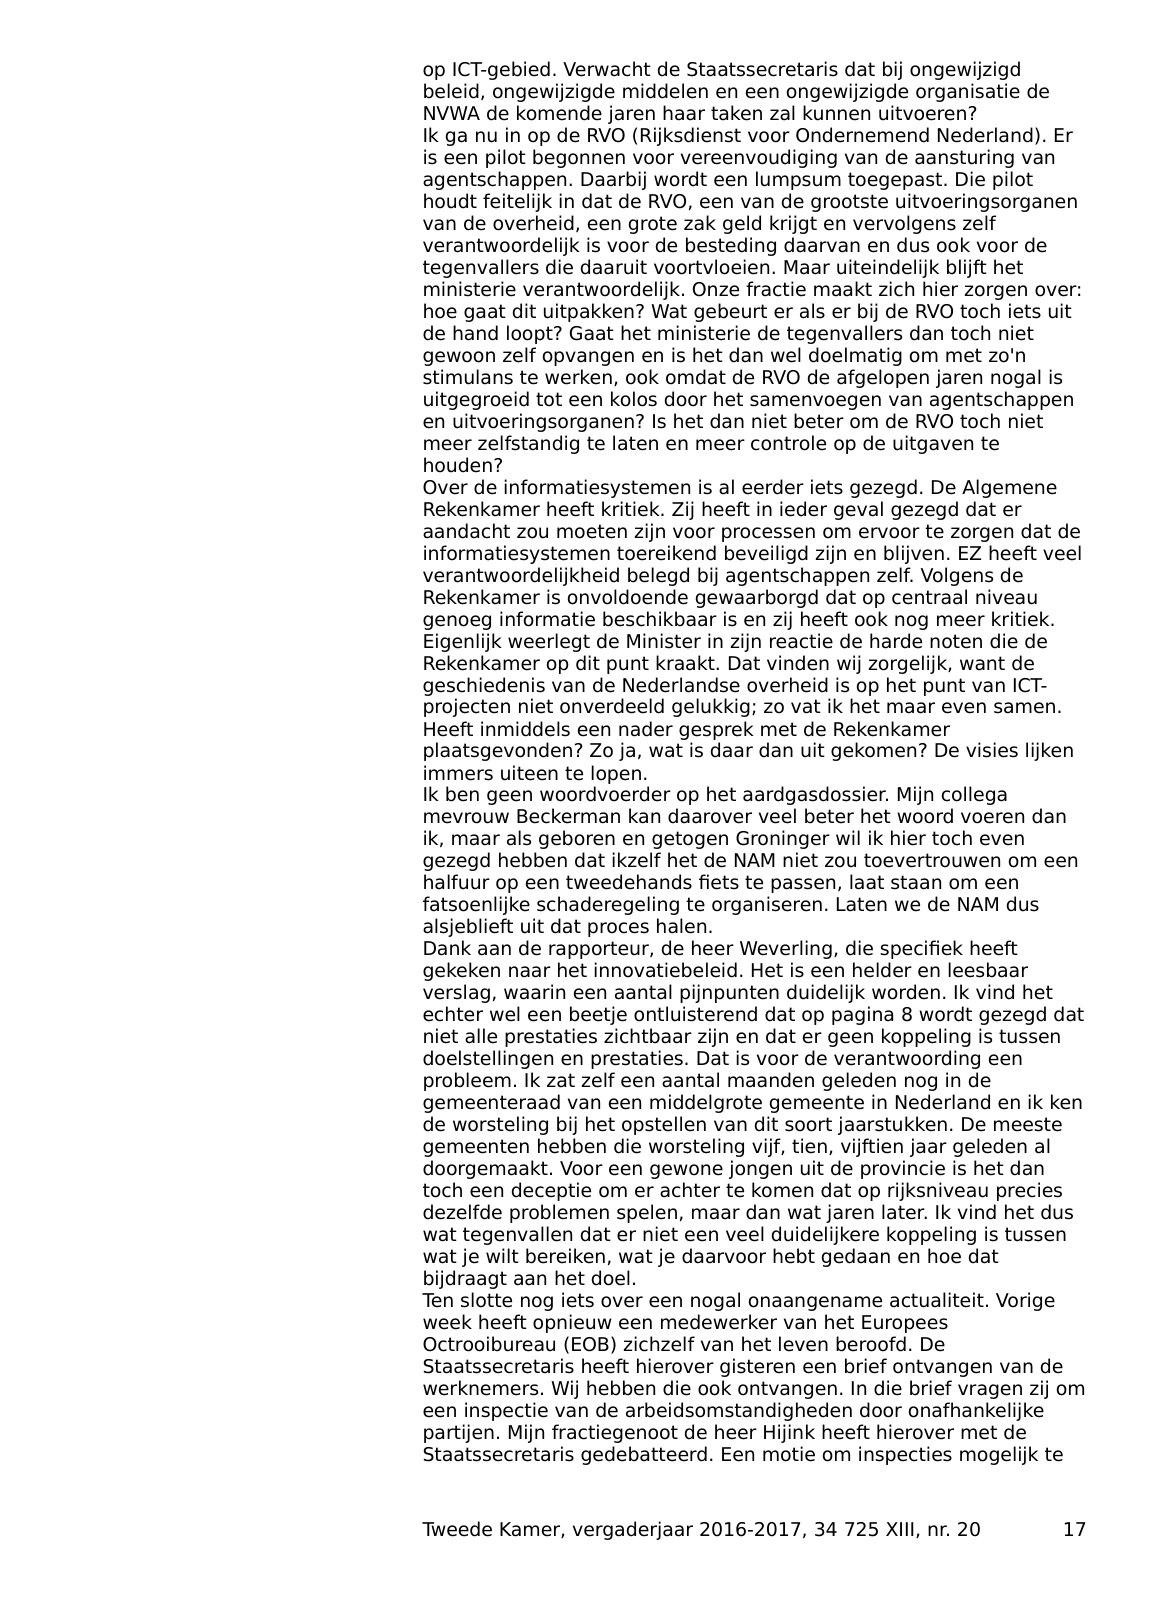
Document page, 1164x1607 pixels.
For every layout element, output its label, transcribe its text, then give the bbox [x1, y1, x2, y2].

text Ik ben geen woordvoerder op het aardgasdossier. Mijn collega mevrouw Beckerman kan daarover veel beter het woord voeren dan ik, maar als geboren en getogen Groninger wil ik hier toch even gezegd hebben dat ikzelf het de NAM niet zou toevertrouwen om een halfuur op een tweedehands fiets te passen, laat staan om een fatsoenlijke schaderegeling te organiseren. Laten we de NAM dus alsjeblieft uit dat proces halen. [422, 784, 1087, 938]
text Dank aan de rapporteur, de heer Weverling, die specifiek heeft gekeken naar het innovatiebeleid. Het is een helder en leesbaar verslag, waarin een aantal pijnpunten duidelijk worden. Ik vind het echter wel een beetje ontluisterend dat op pagina 8 wordt gezegd dat niet alle prestaties zichtbaar zijn en dat er geen koppeling is tussen doelstellingen en prestaties. Dat is voor de verantwoording een probleem. Ik zat zelf een aantal maanden geleden nog in de gemeenteraad van een middelgrote gemeente in Nederland en ik ken de worsteling bij het opstellen van dit soort jaarstukken. De meeste gemeenten hebben die worsteling vijf, tien, vijftien jaar geleden al doorgemaakt. Voor een gewone jongen uit de provincie is het dan toch een deceptie om er achter te komen dat op rijksniveau precies dezelfde problemen spelen, maar dan wat jaren later. Ik vind het dus wat tegenvallen dat er niet een veel duidelijkere koppeling is tussen wat je wilt bereiken, wat je daarvoor hebt gedaan en hoe dat bijdraagt aan het doel. [422, 938, 1087, 1290]
text Ik ga nu in op de RVO (Rijksdienst voor Ondernemend Nederland). Er is een pilot begonnen voor vereenvoudiging van de aansturing van agentschappen. Daarbij wordt een lumpsum toegepast. Die pilot houdt feitelijk in dat de RVO, een van de grootste uitvoeringsorganen van de overheid, een grote zak geld krijgt en vervolgens zelf verantwoordelijk is voor de besteding daarvan en dus ook voor de tegenvallers die daaruit voortvloeien. Maar uiteindelijk blijft het ministerie verantwoordelijk. Onze fractie maakt zich hier zorgen over: hoe gaat dit uitpakken? Wat gebeurt er als er bij de RVO toch iets uit de hand loopt? Gaat het ministerie de tegenvallers dan toch niet gewoon zelf opvangen en is het dan wel doelmatig om met zo'n stimulans te werken, ook omdat de RVO de afgelopen jaren nogal is uitgegroeid tot een kolos door het samenvoegen van agentschappen en uitvoeringsorganen? Is het dan niet beter om de RVO toch niet meer zelfstandig te laten en meer controle op de uitgaven te houden? [422, 125, 1087, 477]
text Ten slotte nog iets over een nogal onaangename actualiteit. Vorige week heeft opnieuw een medewerker van het Europees Octrooibureau (EOB) zichzelf van het leven beroofd. De Staatssecretaris heeft hierover gisteren een brief ontvangen van de werknemers. Wij hebben die ook ontvangen. In die brief vragen zij om een inspectie van de arbeidsomstandigheden door onafhankelijke partijen. Mijn fractiegenoot de heer Hijink heeft hierover met de Staatssecretaris gedebatteerd. Een motie om inspecties mogelijk te [422, 1290, 1087, 1466]
text Over de informatiesystemen is al eerder iets gezegd. De Algemene Rekenkamer heeft kritiek. Zij heeft in ieder geval gezegd dat er aandacht zou moeten zijn voor processen om ervoor te zorgen dat de informatiesystemen toereikend beveiligd zijn en blijven. EZ heeft veel verantwoordelijkheid belegd bij agentschappen zelf. Volgens de Rekenkamer is onvoldoende gewaarborgd dat op centraal niveau genoeg informatie beschikbaar is en zij heeft ook nog meer kritiek. Eigenlijk weerlegt de Minister in zijn reactie de harde noten die de Rekenkamer op dit punt kraakt. Dat vinden wij zorgelijk, want de geschiedenis van de Nederlandse overheid is op het punt van ICT-projecten niet onverdeeld gelukkig; zo vat ik het maar even samen. Heeft inmiddels een nader gesprek met de Rekenkamer plaatsgevonden? Zo ja, wat is daar dan uit gekomen? De visies lijken immers uiteen te lopen. [422, 477, 1087, 784]
text op ICT-gebied. Verwacht de Staatssecretaris dat bij ongewijzigd beleid, ongewijzigde middelen en een ongewijzigde organisatie de NVWA de komende jaren haar taken zal kunnen uitvoeren? [422, 59, 1087, 125]
